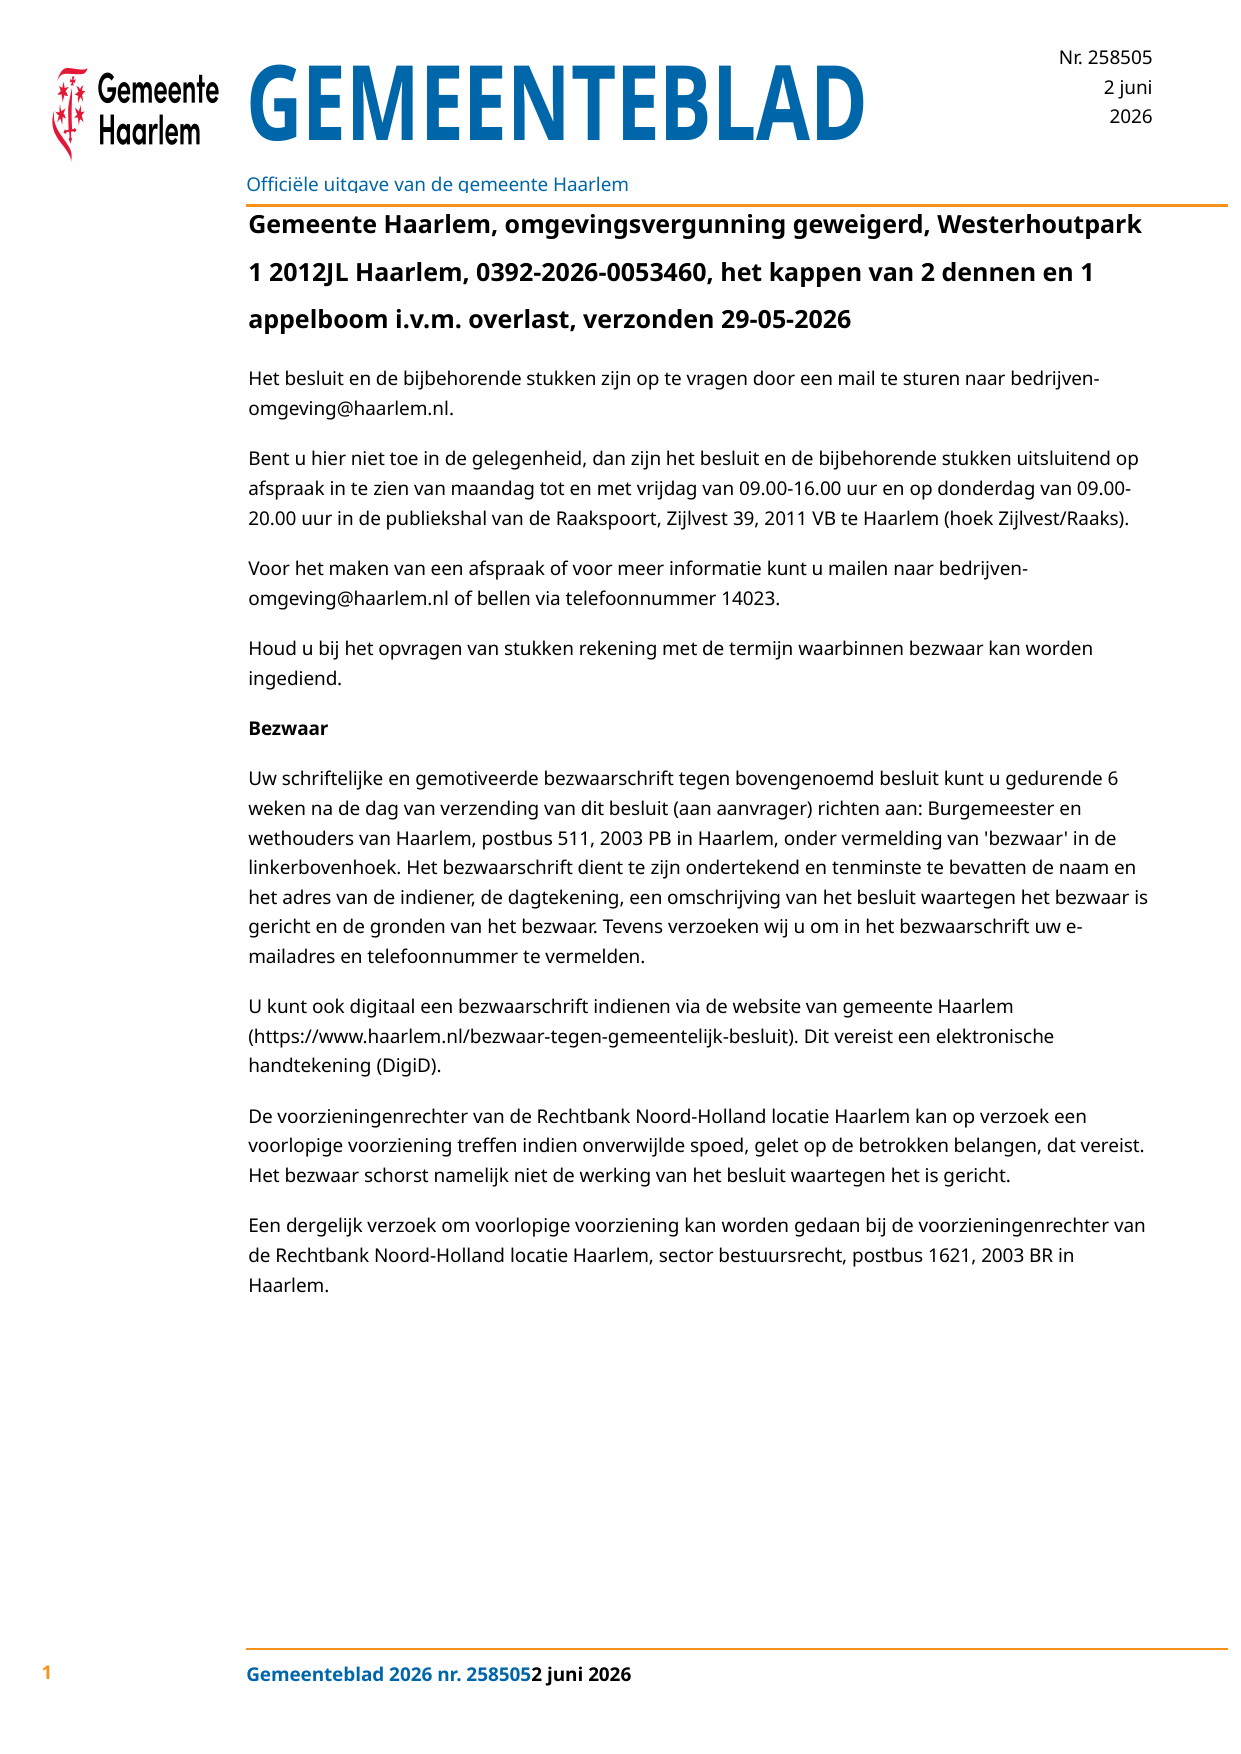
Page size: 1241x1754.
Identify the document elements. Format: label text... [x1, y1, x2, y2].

text Gemeente Haarlem, omgevingsvergunning geweigerd, Westerhoutpark 1 2012JL Haarlem, 0392-2026-0053460, het kappen van 2 dennen en 1 appelboom i.v.m. overlast, verzonden 29-05-2026 [248, 207, 1152, 336]
text De voorzieningenrechter van de Rechtbank Noord-Holland locatie Haarlem kan op verzoek een voorlopige voorziening treffen indien onverwijlde spoed, gelet op de betrokken belangen, dat vereist. Het bezwaar schorst namelijk niet de werking van het besluit waartegen het is gericht. [248, 1103, 1152, 1188]
text Voor het maken van een afspraak of voor meer informatie kunt u mailen naar bedrijven-omgeving@haarlem.nl of bellen via telefoonnummer 14023. [248, 555, 1152, 610]
text Uw schriftelijke en gemotiveerde bezwaarschrift tegen bovengenoemd besluit kunt u gedurende 6 weken na de dag van verzending van dit besluit (aan aanvrager) richten aan: Burgemeester en wethouders van Haarlem, postbus 511, 2003 PB in Haarlem, onder vermelding van 'bezwaar' in de linkerbovenhoek. Het bezwaarschrift dient te zijn ondertekend en tenminste te bevatten de naam en het adres van de indiener, de dagtekening, een omschrijving van het besluit waartegen het bezwaar is gericht en de gronden van het bezwaar. Tevens verzoeken wij u om in het bezwaarschrift uw e-mailadres en telefoonnummer te vermelden. [248, 766, 1152, 969]
text Bent u hier niet toe in de gelegenheid, dan zijn het besluit en de bijbehorende stukken uitsluitend op afspraak in te zien van maandag tot en met vrijdag van 09.00-16.00 uur en op donderdag van 09.00-20.00 uur in de publiekshal van de Raakspoort, Zijlvest 39, 2011 VB te Haarlem (hoek Zijlvest/Raaks). [248, 446, 1152, 530]
text Het besluit en de bijbehorende stukken zijn op te vragen door een mail te sturen naar bedrijven-omgeving@haarlem.nl. [248, 366, 1152, 421]
text U kunt ook digitaal een bezwaarschrift indienen via de website van gemeente Haarlem (https://www.haarlem.nl/bezwaar-tegen-gemeentelijk-besluit). Dit vereist een elektronische handtekening (DigiD). [248, 993, 1152, 1078]
text Bezwaar [248, 715, 1152, 741]
text Houd u bij het opvragen van stukken rekening met de termijn waarbinnen bezwaar kan worden ingediend. [248, 635, 1152, 690]
picture [41, 47, 231, 172]
text Een dergelijk verzoek om voorlopige voorziening kan worden gedaan bij de voorzieningenrechter van de Rechtbank Noord-Holland locatie Haarlem, sector bestuursrecht, postbus 1621, 2003 BR in Haarlem. [248, 1213, 1152, 1297]
